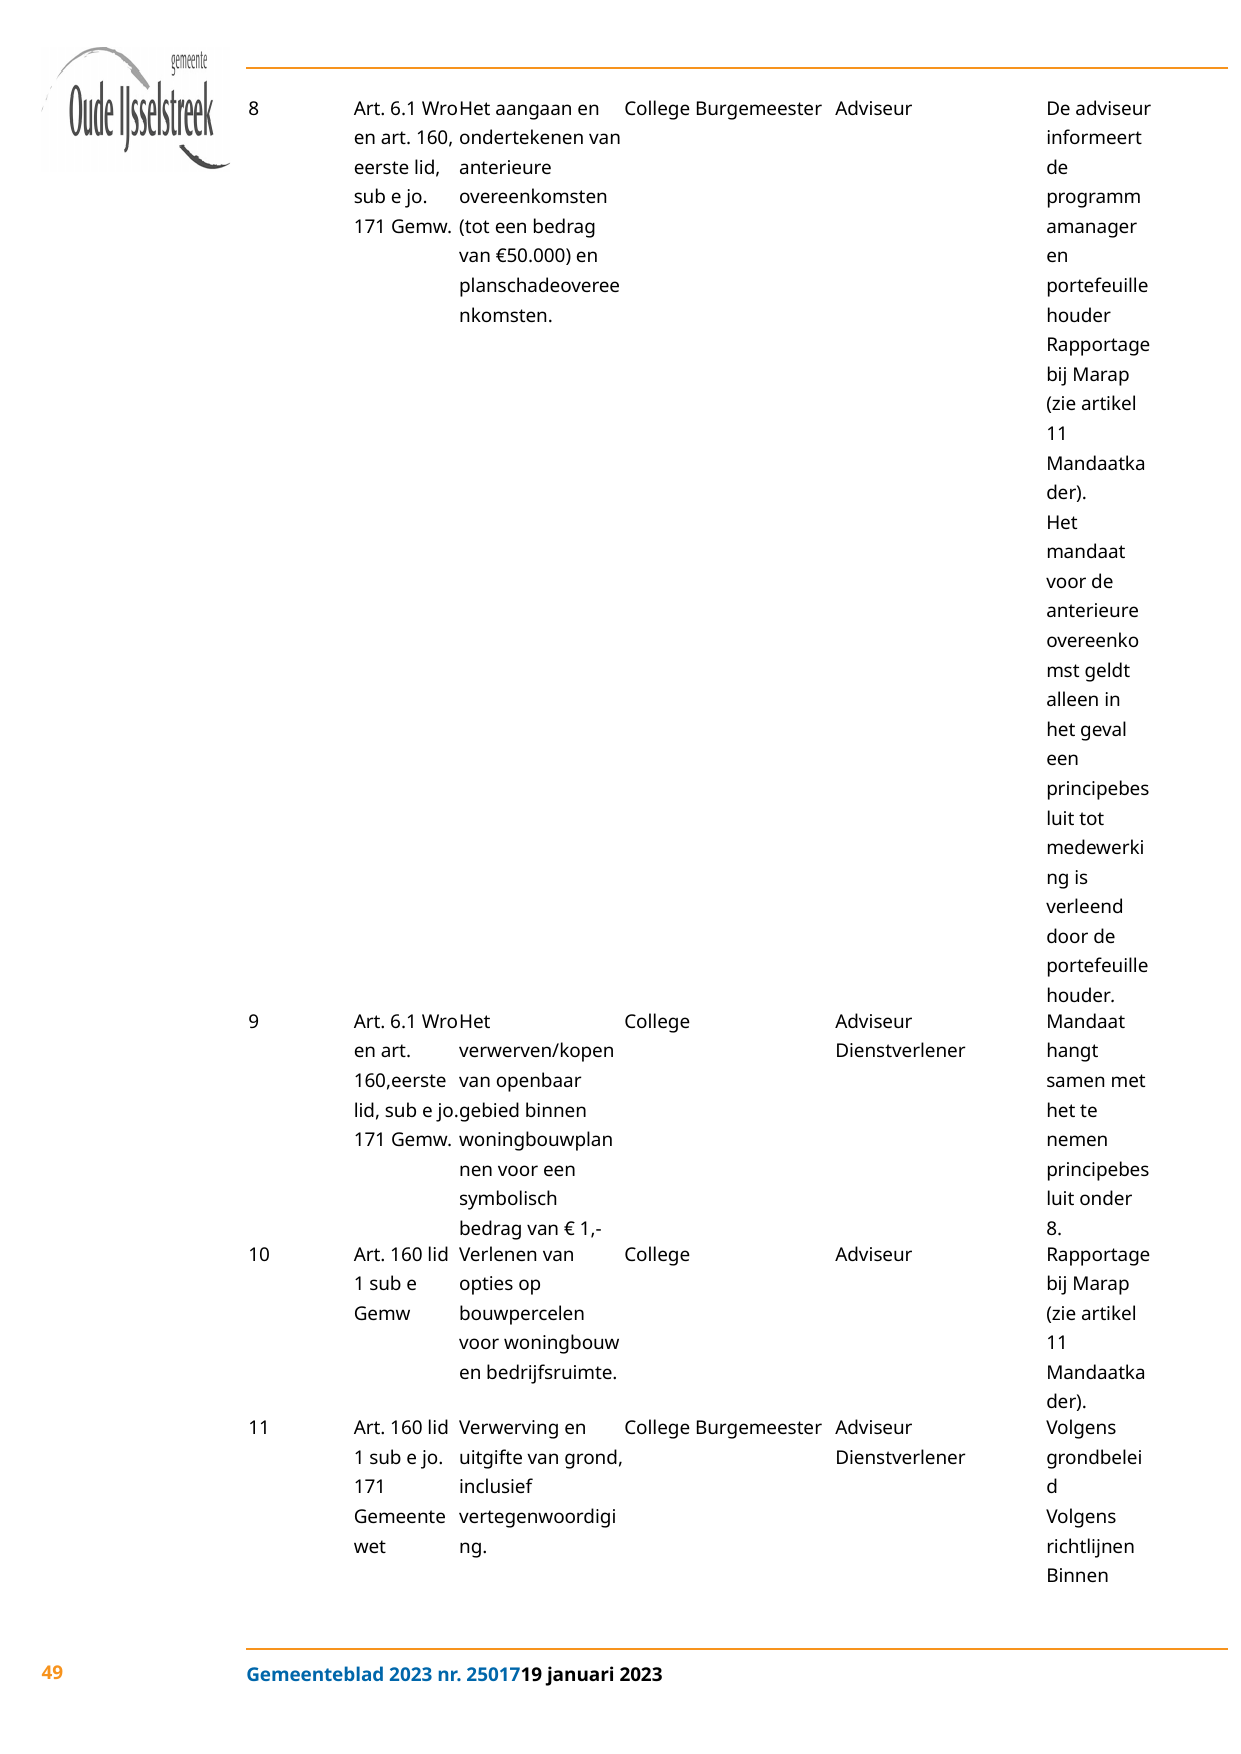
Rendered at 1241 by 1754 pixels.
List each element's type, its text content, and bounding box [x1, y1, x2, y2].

table_cell Art. 6.1 Wro en art. 160,eerste lid, sub e jo. 171 Gemw. [354, 1008, 459, 1241]
table_cell De adviseur informeert de programmamanager en portefeuillehouder Rapportage bij Marap (zie artikel 11 Mandaatkader). Het mandaat voor de anterieure overeenkomst geldt alleen in het geval een principebesluit tot medewerking is verleend door de portefeuillehouder. [1046, 95, 1152, 1008]
table_cell Art. 160 lid 1 sub e jo. 171 Gemeentewet [354, 1415, 459, 1588]
table_cell Adviseur [835, 95, 1046, 1008]
table_cell College [624, 1008, 835, 1241]
table_cell Rapportage bij Marap (zie artikel 11 Mandaatkader). [1046, 1241, 1152, 1414]
table_cell Verwerving en uitgifte van grond, inclusief vertegenwoordiging. [459, 1415, 624, 1588]
table_cell Art. 6.1 Wro en art. 160, eerste lid, sub e jo. 171 Gemw. [354, 95, 459, 1008]
table_cell Het verwerven/kopen van openbaar gebied binnen woningbouwplannen voor een symbolisch bedrag van € 1,- [459, 1008, 624, 1241]
table_cell 9 [248, 1008, 353, 1241]
table_cell Adviseur Dienstverlener [835, 1008, 1046, 1241]
table_cell Adviseur Dienstverlener [835, 1415, 1046, 1588]
picture [41, 47, 231, 172]
table_cell Verlenen van opties op bouwpercelen voor woningbouw en bedrijfsruimte. [459, 1241, 624, 1414]
table_cell 8 [248, 95, 353, 1008]
table_cell College Burgemeester [624, 1415, 835, 1588]
table_cell 10 [248, 1241, 353, 1414]
table_cell Volgens grondbeleid Volgens richtlijnen Binnen [1046, 1415, 1152, 1588]
table_cell Art. 160 lid 1 sub e Gemw [354, 1241, 459, 1414]
table_cell 11 [248, 1415, 353, 1588]
table_cell Adviseur [835, 1241, 1046, 1414]
table_cell College Burgemeester [624, 95, 835, 1008]
table_cell College [624, 1241, 835, 1414]
table_cell Het aangaan en ondertekenen van anterieure overeenkomsten (tot een bedrag van €50.000) en planschadeovereenkomsten. [459, 95, 624, 1008]
table_cell Mandaat hangt samen met het te nemen principebesluit onder 8. [1046, 1008, 1152, 1241]
